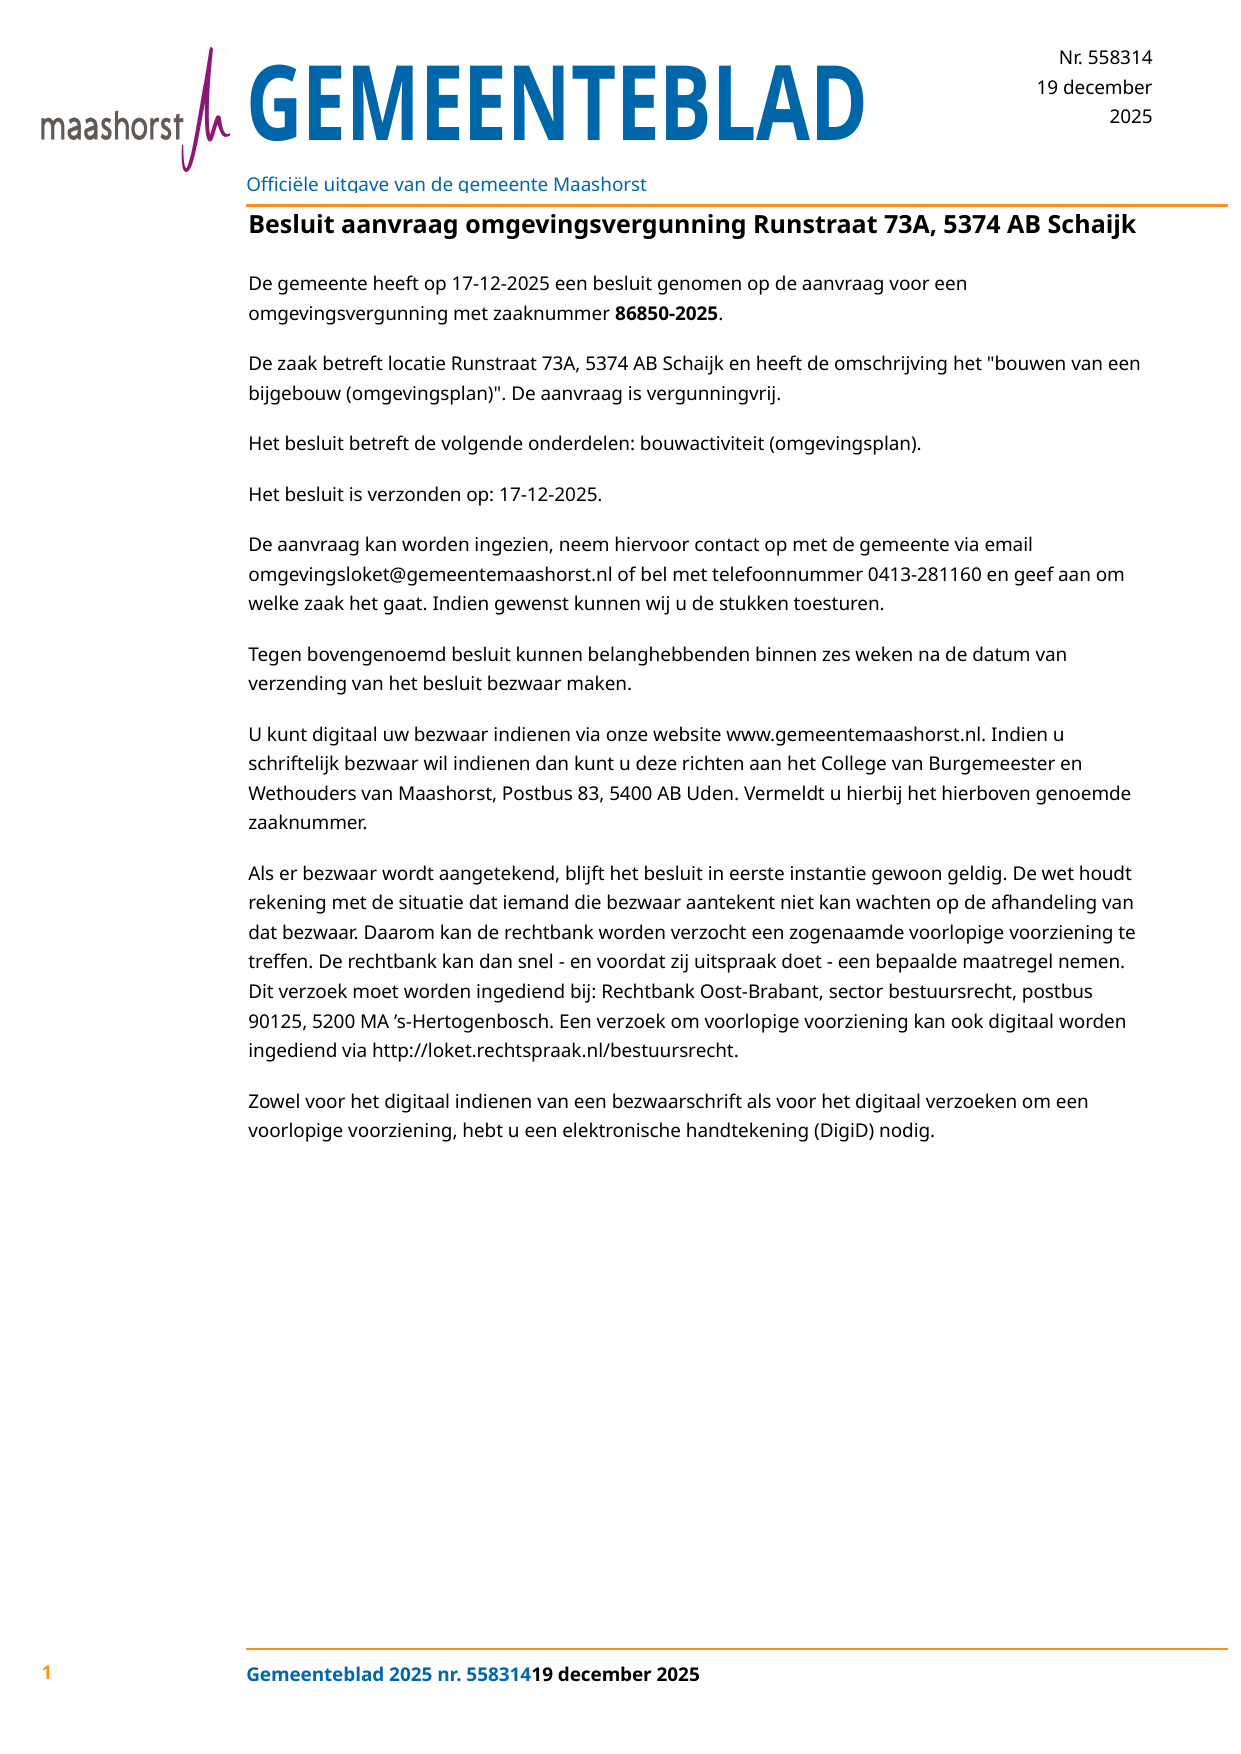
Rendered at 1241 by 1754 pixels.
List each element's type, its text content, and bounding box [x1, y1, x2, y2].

text Tegen bovengenoemd besluit kunnen belanghebbenden binnen zes weken na de datum van verzending van het besluit bezwaar maken. [248, 641, 1152, 696]
text De zaak betreft locatie Runstraat 73A, 5374 AB Schaijk en heeft de omschrijving het "bouwen van een bijgebouw (omgevingsplan)". De aanvraag is vergunningvrij. [248, 350, 1152, 406]
picture [41, 47, 231, 172]
text De gemeente heeft op 17-12-2025 een besluit genomen op de aanvraag voor een omgevingsvergunning met zaaknummer 86850-2025. [248, 270, 1152, 326]
text Zowel voor het digitaal indienen van een bezwaarschrift als voor het digitaal verzoeken om een voorlopige voorziening, hebt u een elektronische handtekening (DigiD) nodig. [248, 1088, 1152, 1143]
text Het besluit is verzonden op: 17-12-2025. [248, 481, 1152, 506]
text Het besluit betreft de volgende onderdelen: bouwactiviteit (omgevingsplan). [248, 430, 1152, 456]
text De aanvraag kan worden ingezien, neem hiervoor contact op met de gemeente via email omgevingsloket@gemeentemaashorst.nl of bel met telefoonnummer 0413-281160 en geef aan om welke zaak het gaat. Indien gewenst kunnen wij u de stukken toesturen. [248, 531, 1152, 616]
text Als er bezwaar wordt aangetekend, blijft het besluit in eerste instantie gewoon geldig. De wet houdt rekening met de situatie dat iemand die bezwaar aantekent niet kan wachten op de afhandeling van dat bezwaar. Daarom kan de rechtbank worden verzocht een zogenaamde voorlopige voorziening te treffen. De rechtbank kan dan snel - en voordat zij uitspraak doet - een bepaalde maatregel nemen. Dit verzoek moet worden ingediend bij: Rechtbank Oost-Brabant, sector bestuursrecht, postbus 90125, 5200 MA ’s-Hertogenbosch. Een verzoek om voorlopige voorziening kan ook digitaal worden ingediend via http://loket.rechtspraak.nl/bestuursrecht. [248, 860, 1152, 1063]
text Besluit aanvraag omgevingsvergunning Runstraat 73A, 5374 AB Schaijk [248, 207, 1152, 241]
text U kunt digitaal uw bezwaar indienen via onze website www.gemeentemaashorst.nl. Indien u schriftelijk bezwaar wil indienen dan kunt u deze richten aan het College van Burgemeester en Wethouders van Maashorst, Postbus 83, 5400 AB Uden. Vermeldt u hierbij het hierboven genoemde zaaknummer. [248, 721, 1152, 835]
